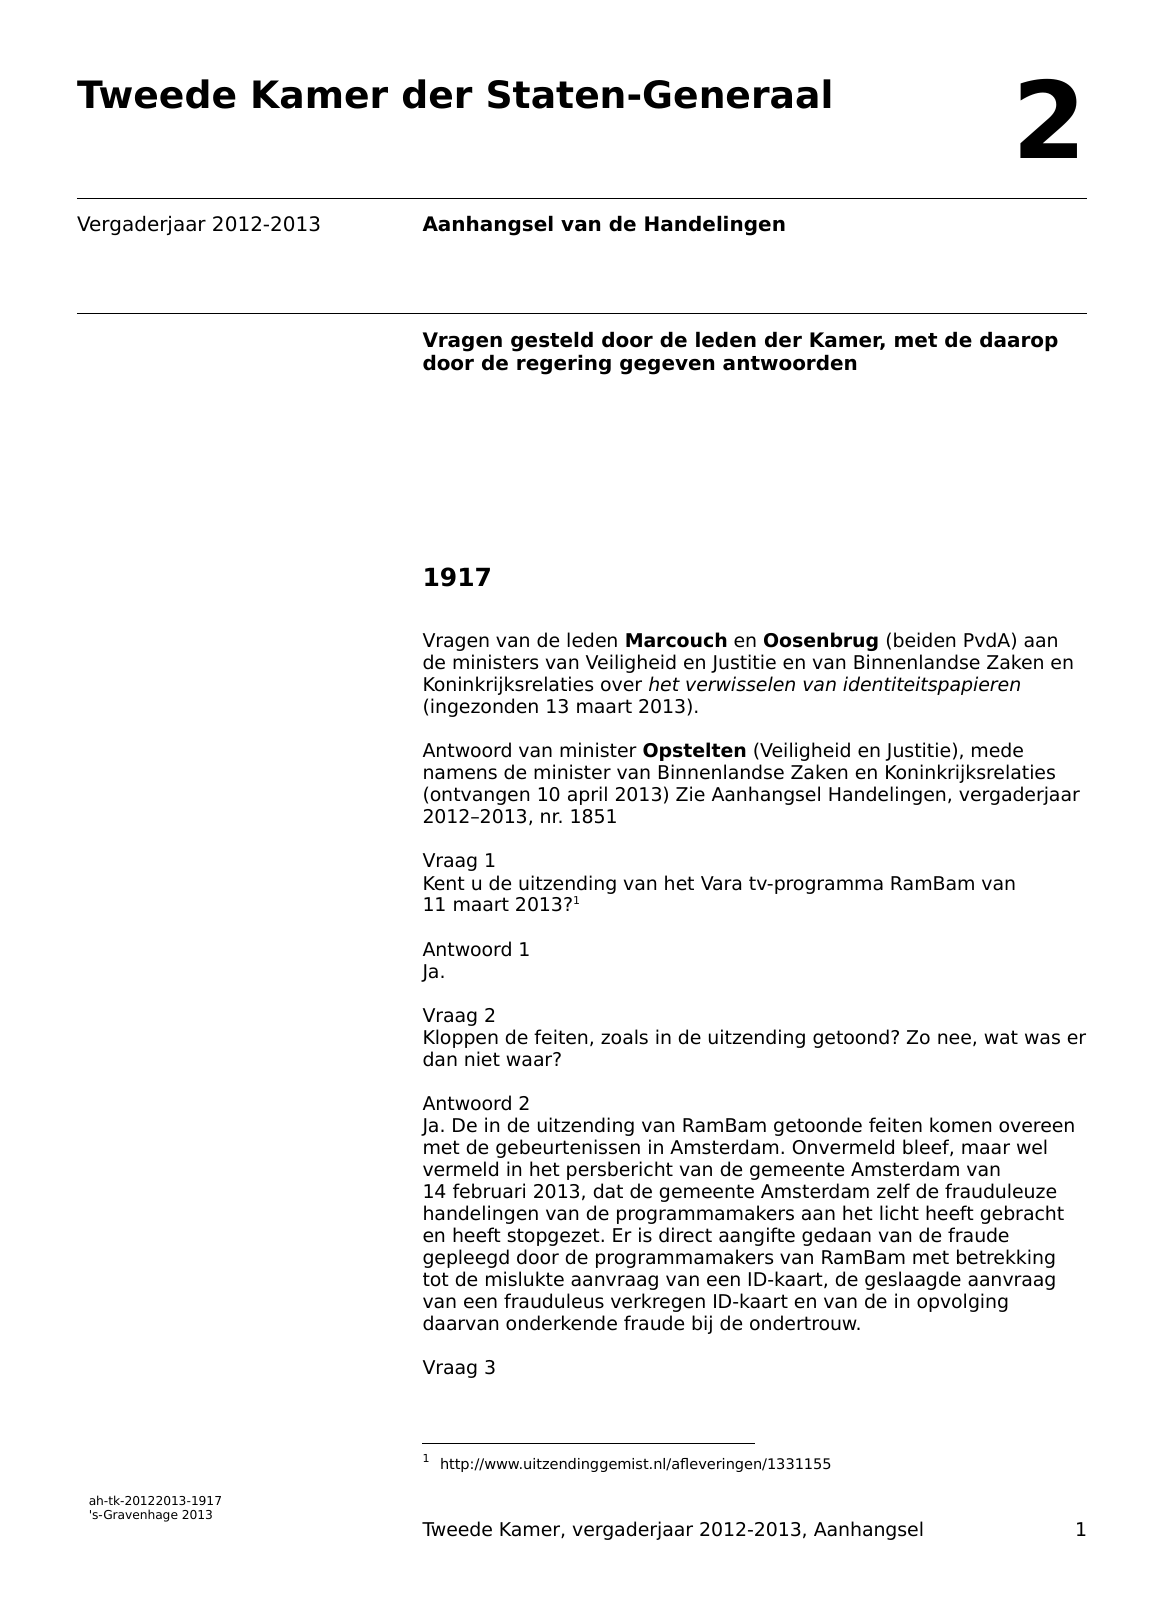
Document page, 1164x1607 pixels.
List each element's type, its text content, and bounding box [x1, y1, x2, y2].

text Vraag 1 [422, 850, 1087, 872]
text Antwoord 2 [422, 1093, 1087, 1115]
text Kent u de uitzending van het Vara tv-programma RamBam van 11 maart 2013? [422, 872, 1087, 916]
table_header 2 [886, 59, 1087, 198]
text Ja. De in de uitzending van RamBam getoonde feiten komen overeen met de gebeurtenissen in Amsterdam. Onvermeld bleef, maar wel vermeld in het persbericht van de gemeente Amsterdam van 14 februari 2013, dat de gemeente Amsterdam zelf de frauduleuze handelingen van de programmamakers aan het licht heeft gebracht en heeft stopgezet. Er is direct aangifte gedaan van de fraude gepleegd door de programmamakers van RamBam met betrekking tot de mislukte aanvraag van een ID-kaart, de geslaagde aanvraag van een frauduleus verkregen ID-kaart en van de in opvolging daarvan onderkende fraude bij de ondertrouw. [422, 1115, 1087, 1334]
text Antwoord 1 [422, 938, 1087, 961]
table_cell Aanhangsel van de Handelingen [422, 199, 1087, 313]
text ah-tk-20122013-1917 [88, 1494, 323, 1508]
text Kloppen de feiten, zoals in de uitzending getoond? Zo nee, wat was er dan niet waar? [422, 1027, 1087, 1071]
table_cell Vergaderjaar 2012-2013 [77, 199, 422, 313]
text Vragen van de leden Marcouch en Oosenbrug (beiden PvdA) aan de ministers van Veiligheid en Justitie en van Binnenlandse Zaken en Koninkrijksrelaties over het verwisselen van identiteitspapieren (ingezonden 13 maart 2013). [422, 630, 1087, 718]
table_cell [77, 314, 422, 375]
table_cell Vragen gesteld door de leden der Kamer, met de daarop door de regering gegeven antwoorden [422, 314, 1087, 375]
text 1917 [422, 563, 1087, 592]
text 's-Gravenhage 2013 [88, 1508, 323, 1522]
text http://www.uitzendinggemist.nl/afleveringen/1331155 [422, 1452, 1087, 1474]
text Vraag 2 [422, 1005, 1087, 1027]
table_header Tweede Kamer der Staten-Generaal [77, 59, 886, 198]
text Ja. [422, 961, 1087, 982]
text Antwoord van minister Opstelten (Veiligheid en Justitie), mede namens de minister van Binnenlandse Zaken en Koninkrijksrelaties (ontvangen 10 april 2013) Zie Aanhangsel Handelingen, vergaderjaar 2012–2013, nr. 1851 [422, 740, 1087, 828]
text Vraag 3 [422, 1357, 1087, 1379]
